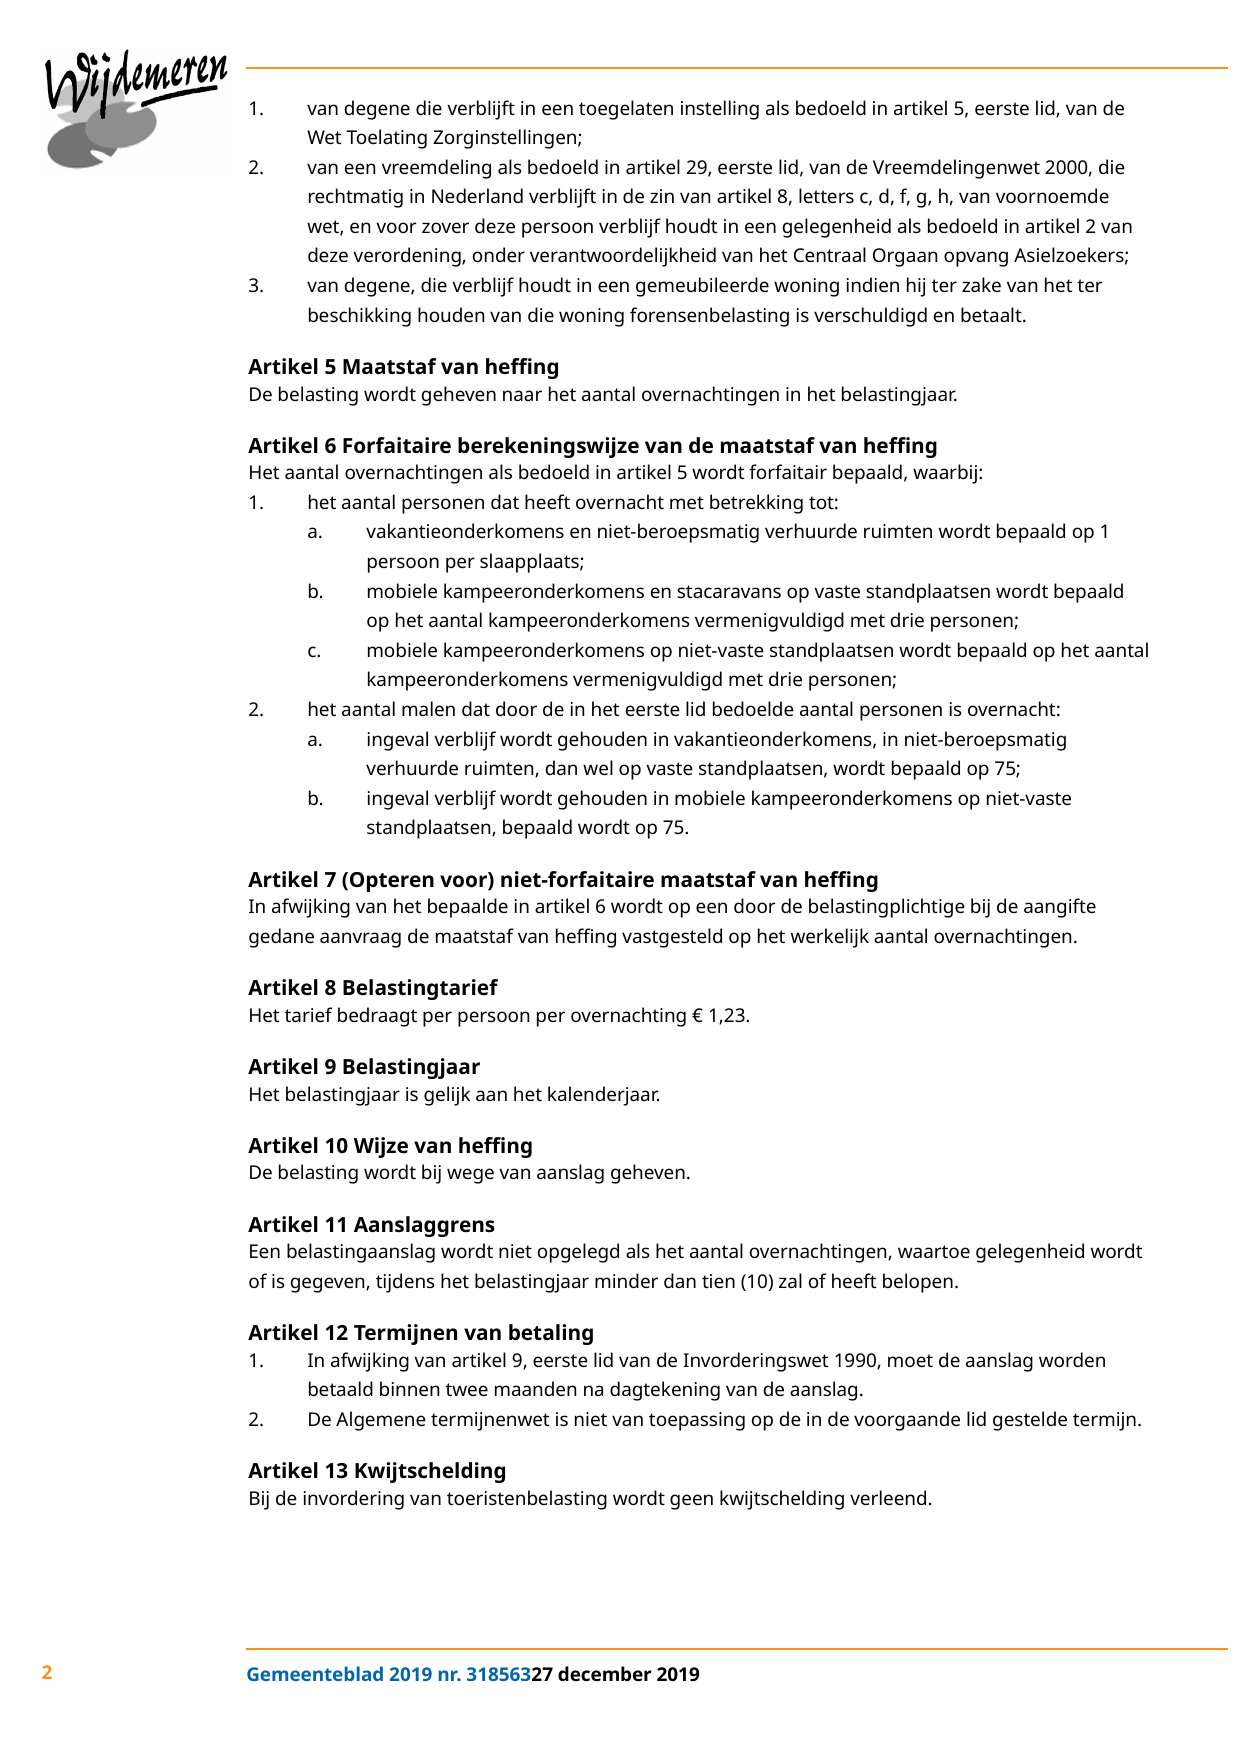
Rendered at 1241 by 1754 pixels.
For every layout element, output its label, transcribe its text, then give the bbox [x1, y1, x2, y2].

list het aantal personen dat heeft overnacht met betrekking tot: [248, 489, 1152, 515]
text Bij de invordering van toeristenbelasting wordt geen kwijtschelding verleend. [248, 1485, 1152, 1511]
text De belasting wordt bij wege van aanslag geheven. [248, 1159, 1152, 1185]
list mobiele kampeeronderkomens en stacaravans op vaste standplaatsen wordt bepaald op het aantal kampeeronderkomens vermenigvuldigd met drie personen; [307, 578, 1152, 633]
list ingeval verblijf wordt gehouden in mobiele kampeeronderkomens op niet-vaste standplaatsen, bepaald wordt op 75. [307, 785, 1152, 840]
text Artikel 9 Belastingjaar [248, 1052, 1152, 1081]
text Artikel 13 Kwijtschelding [248, 1456, 1152, 1485]
list In afwijking van artikel 9, eerste lid van de Invorderingswet 1990, moet de aanslag worden betaald binnen twee maanden na dagtekening van de aanslag. [248, 1347, 1152, 1402]
list ingeval verblijf wordt gehouden in vakantieonderkomens, in niet-beroepsmatig verhuurde ruimten, dan wel op vaste standplaatsen, wordt bepaald op 75; [307, 726, 1152, 781]
text Artikel 11 Aanslaggrens [248, 1210, 1152, 1238]
text Artikel 6 Forfaitaire berekeningswijze van de maatstaf van heffing [248, 431, 1152, 459]
text Het tarief bedraagt per persoon per overnachting € 1,23. [248, 1002, 1152, 1028]
text In afwijking van het bepaalde in artikel 6 wordt op een door de belastingplichtige bij de aangifte gedane aanvraag de maatstaf van heffing vastgesteld op het werkelijk aantal overnachtingen. [248, 893, 1152, 949]
list De Algemene termijnenwet is niet van toepassing op de in de voorgaande lid gestelde termijn. [248, 1406, 1152, 1432]
text Het aantal overnachtingen als bedoeld in artikel 5 wordt forfaitair bepaald, waarbij: [248, 459, 1152, 485]
list van degene die verblijft in een toegelaten instelling als bedoeld in artikel 5, eerste lid, van de Wet Toelating Zorginstellingen; [248, 95, 1152, 150]
text De belasting wordt geheven naar het aantal overnachtingen in het belastingjaar. [248, 381, 1152, 406]
list van een vreemdeling als bedoeld in artikel 29, eerste lid, van de Vreemdelingenwet 2000, die rechtmatig in Nederland verblijft in de zin van artikel 8, letters c, d, f, g, h, van voornoemde wet, en voor zover deze persoon verblijf houdt in een gelegenheid als bedoeld in artikel 2 van deze verordening, onder verantwoordelijkheid van het Centraal Orgaan opvang Asielzoekers; [248, 154, 1152, 268]
list van degene, die verblijf houdt in een gemeubileerde woning indien hij ter zake van het ter beschikking houden van die woning forensenbelasting is verschuldigd en betaalt. [248, 272, 1152, 328]
text Een belastingaanslag wordt niet opgelegd als het aantal overnachtingen, waartoe gelegenheid wordt of is gegeven, tijdens het belastingjaar minder dan tien (10) zal of heeft belopen. [248, 1238, 1152, 1294]
list vakantieonderkomens en niet-beroepsmatig verhuurde ruimten wordt bepaald op 1 persoon per slaapplaats; [307, 519, 1152, 574]
picture [41, 47, 231, 172]
text Het belastingjaar is gelijk aan het kalenderjaar. [248, 1081, 1152, 1106]
text Artikel 10 Wijze van heffing [248, 1131, 1152, 1159]
list mobiele kampeeronderkomens op niet-vaste standplaatsen wordt bepaald op het aantal kampeeronderkomens vermenigvuldigd met drie personen; [307, 637, 1152, 692]
text Artikel 8 Belastingtarief [248, 973, 1152, 1002]
text Artikel 7 (Opteren voor) niet-forfaitaire maatstaf van heffing [248, 865, 1152, 893]
list het aantal malen dat door de in het eerste lid bedoelde aantal personen is overnacht: [248, 696, 1152, 722]
text Artikel 5 Maatstaf van heffing [248, 352, 1152, 381]
text Artikel 12 Termijnen van betaling [248, 1318, 1152, 1347]
